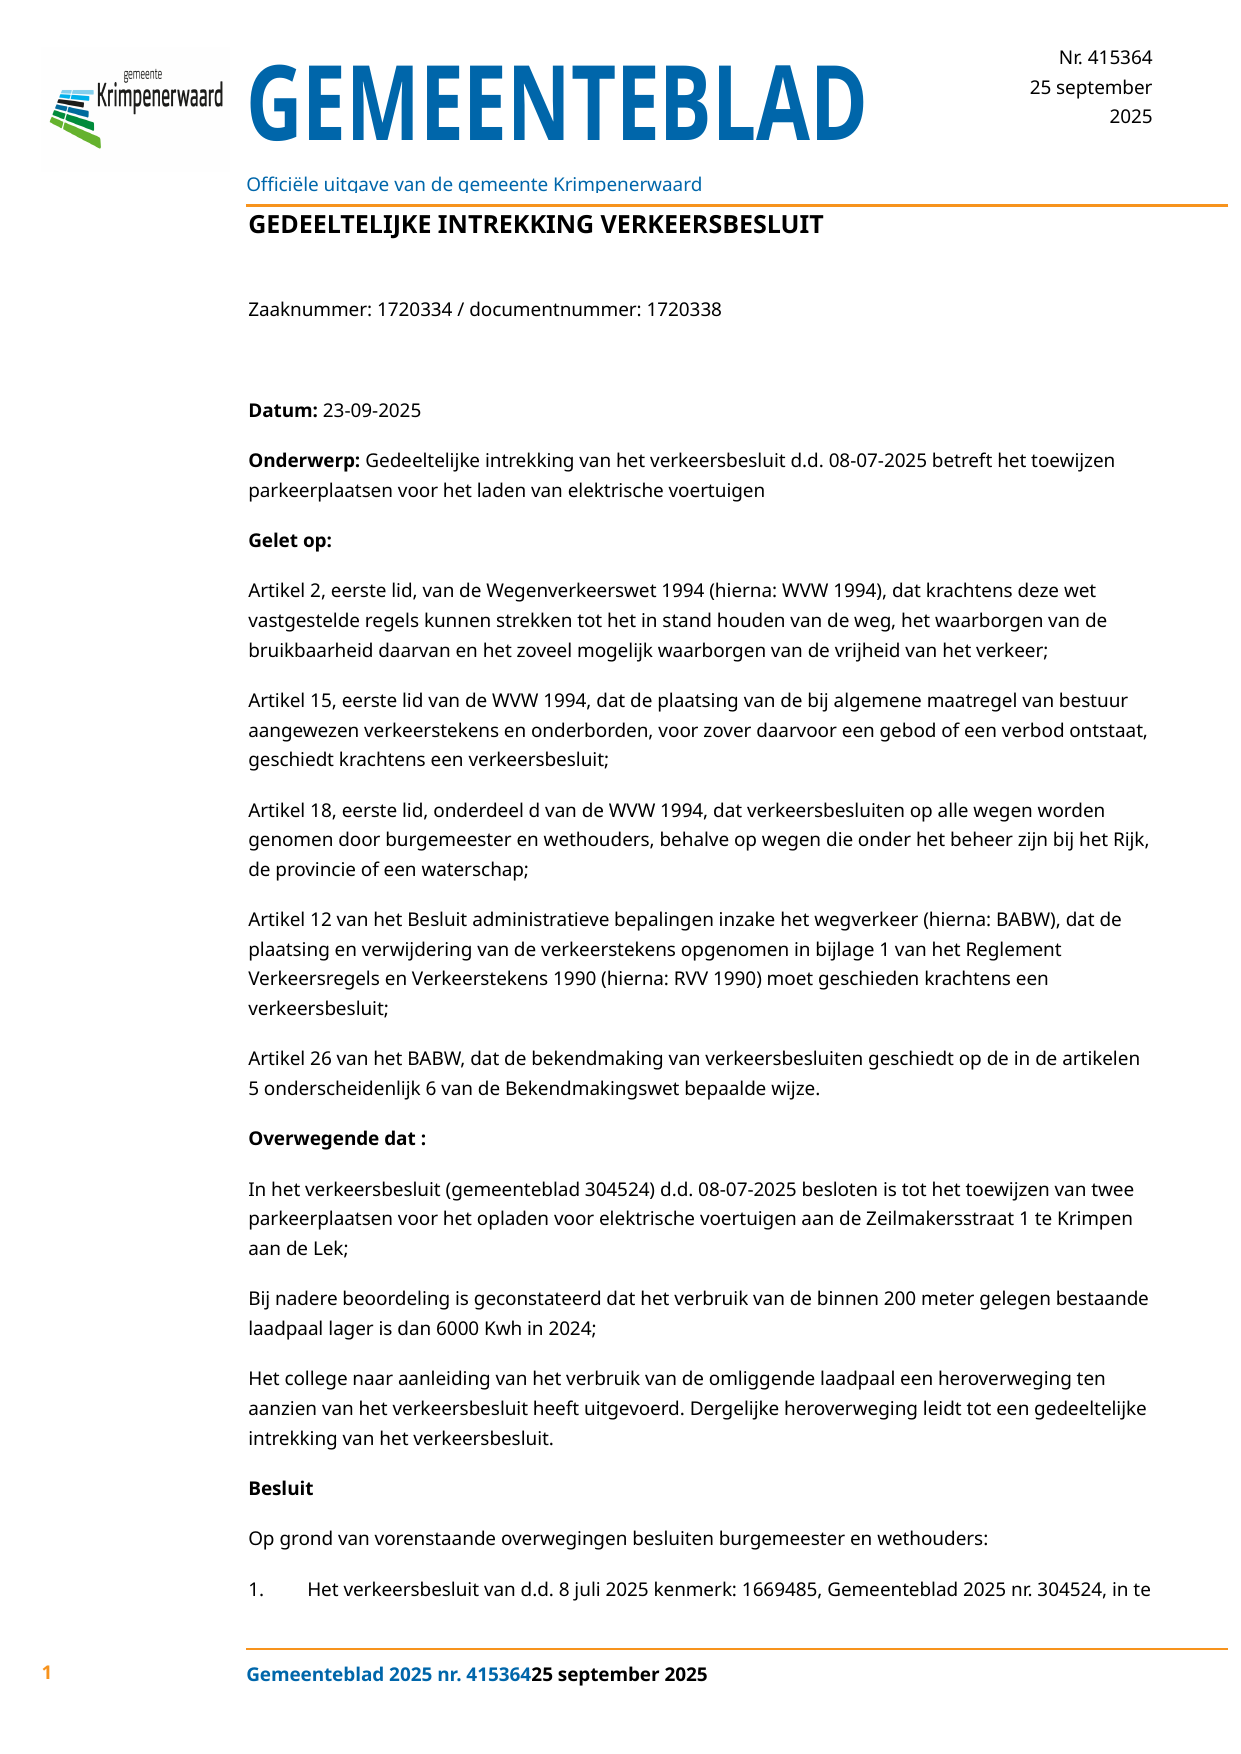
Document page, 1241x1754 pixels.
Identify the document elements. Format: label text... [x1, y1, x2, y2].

text Het college naar aanleiding van het verbruik van de omliggende laadpaal een heroverweging ten aanzien van het verkeersbesluit heeft uitgevoerd. Dergelijke heroverweging leidt tot een gedeeltelijke intrekking van het verkeersbesluit. [248, 1366, 1152, 1451]
text Datum: 23-09-2025 [248, 397, 1152, 423]
text Artikel 18, eerste lid, onderdeel d van de WVW 1994, dat verkeersbesluiten op alle wegen worden genomen door burgemeester en wethouders, behalve op wegen die onder het beheer zijn bij het Rijk, de provincie of een waterschap; [248, 797, 1152, 882]
text Gelet op: [248, 527, 1152, 553]
text Artikel 2, eerste lid, van de Wegenverkeerswet 1994 (hierna: WVW 1994), dat krachtens deze wet vastgestelde regels kunnen strekken tot het in stand houden van de weg, het waarborgen van de bruikbaarheid daarvan en het zoveel mogelijk waarborgen van de vrijheid van het verkeer; [248, 578, 1152, 663]
text Op grond van vorenstaande overwegingen besluiten burgemeester en wethouders: [248, 1526, 1152, 1551]
text Overwegende dat : [248, 1126, 1152, 1151]
text Artikel 12 van het Besluit administratieve bepalingen inzake het wegverkeer (hierna: BABW), dat de plaatsing en verwijdering van de verkeerstekens opgenomen in bijlage 1 van het Reglement Verkeersregels en Verkeerstekens 1990 (hierna: RVV 1990) moet geschieden krachtens een verkeersbesluit; [248, 906, 1152, 1021]
text Artikel 26 van het BABW, dat de bekendmaking van verkeersbesluiten geschiedt op de in de artikelen 5 onderscheidenlijk 6 van de Bekendmakingswet bepaalde wijze. [248, 1046, 1152, 1101]
text Besluit [248, 1475, 1152, 1501]
text GEDEELTELIJKE INTREKKING VERKEERSBESLUIT [248, 207, 1152, 241]
text Artikel 15, eerste lid van de WVW 1994, dat de plaatsing van de bij algemene maatregel van bestuur aangewezen verkeerstekens en onderborden, voor zover daarvoor een gebod of een verbod ontstaat, geschiedt krachtens een verkeersbesluit; [248, 687, 1152, 772]
text Zaaknummer: 1720334 / documentnummer: 1720338 [248, 296, 1152, 322]
text Onderwerp: Gedeeltelijke intrekking van het verkeersbesluit d.d. 08-07-2025 betreft het toewijzen parkeerplaatsen voor het laden van elektrische voertuigen [248, 447, 1152, 503]
list Het verkeersbesluit van d.d. 8 juli 2025 kenmerk: 1669485, Gemeenteblad 2025 nr. 304524, in te [248, 1576, 1152, 1602]
picture [41, 47, 231, 172]
text In het verkeersbesluit (gemeenteblad 304524) d.d. 08-07-2025 besloten is tot het toewijzen van twee parkeerplaatsen voor het opladen voor elektrische voertuigen aan de Zeilmakersstraat 1 te Krimpen aan de Lek; [248, 1176, 1152, 1261]
text Bij nadere beoordeling is geconstateerd dat het verbruik van de binnen 200 meter gelegen bestaande laadpaal lager is dan 6000 Kwh in 2024; [248, 1286, 1152, 1341]
